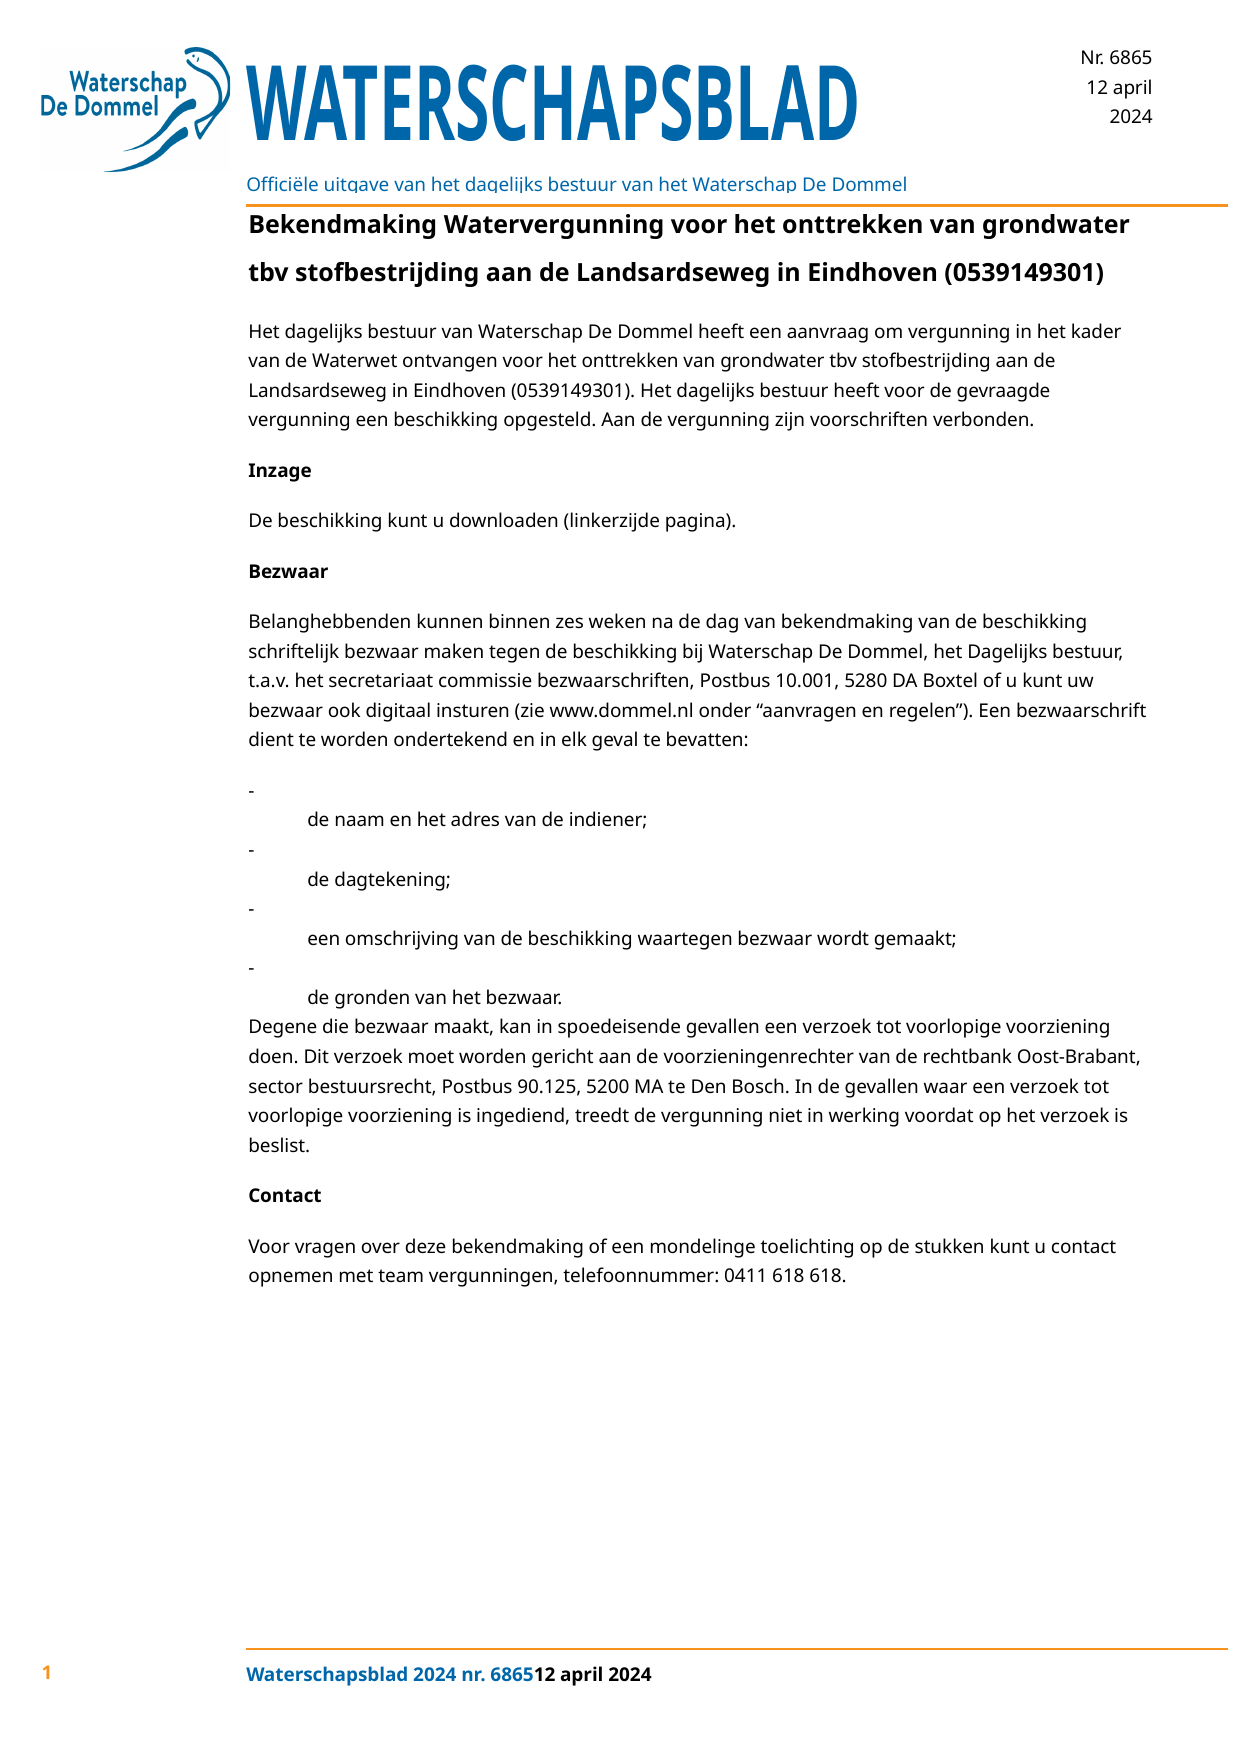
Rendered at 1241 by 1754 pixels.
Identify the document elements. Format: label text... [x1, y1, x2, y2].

text Het dagelijks bestuur van Waterschap De Dommel heeft een aanvraag om vergunning in het kader van de Waterwet ontvangen voor het onttrekken van grondwater tbv stofbestrijding aan de Landsardseweg in Eindhoven (0539149301). Het dagelijks bestuur heeft voor de gevraagde vergunning een beschikking opgesteld. Aan de vergunning zijn voorschriften verbonden. [248, 318, 1152, 432]
text Inzage [248, 457, 1152, 483]
text Bekendmaking Watervergunning voor het onttrekken van grondwater tbv stofbestrijding aan de Landsardseweg in Eindhoven (0539149301) [248, 207, 1152, 288]
text Degene die bezwaar maakt, kan in spoedeisende gevallen een verzoek tot voorlopige voorziening doen. Dit verzoek moet worden gericht aan de voorzieningenrechter van de rechtbank Oost-Brabant, sector bestuursrecht, Postbus 90.125, 5200 MA te Den Bosch. In de gevallen waar een verzoek tot voorlopige voorziening is ingediend, treedt de vergunning niet in werking voordat op het verzoek is beslist. [248, 1014, 1152, 1158]
text De beschikking kunt u downloaden (linkerzijde pagina). [248, 507, 1152, 533]
picture [198, 118, 210, 131]
picture [45, 99, 51, 111]
text Contact [248, 1182, 1152, 1208]
list de dagtekening; [248, 866, 1152, 892]
list de gronden van het bezwaar. [248, 984, 1152, 1010]
picture [204, 47, 231, 76]
text Bezwaar [248, 558, 1152, 584]
list een omschrijving van de beschikking waartegen bezwaar wordt gemaakt; [248, 925, 1152, 951]
picture [41, 47, 231, 172]
list de naam en het adres van de indiener; [248, 807, 1152, 832]
text Belanghebbenden kunnen binnen zes weken na de dag van bekendmaking van de beschikking schriftelijk bezwaar maken tegen de beschikking bij Waterschap De Dommel, het Dagelijks bestuur, t.a.v. het secretariaat commissie bezwaarschriften, Postbus 10.001, 5280 DA Boxtel of u kunt uw bezwaar ook digitaal insturen (zie www.dommel.nl onder “aanvragen en regelen”). Een bezwaarschrift dient te worden ondertekend en in elk geval te bevatten: [248, 608, 1152, 752]
text Voor vragen over deze bekendmaking of een mondelinge toelichting op de stukken kunt u contact opnemen met team vergunningen, telefoonnummer: 0411 618 618. [248, 1233, 1152, 1288]
